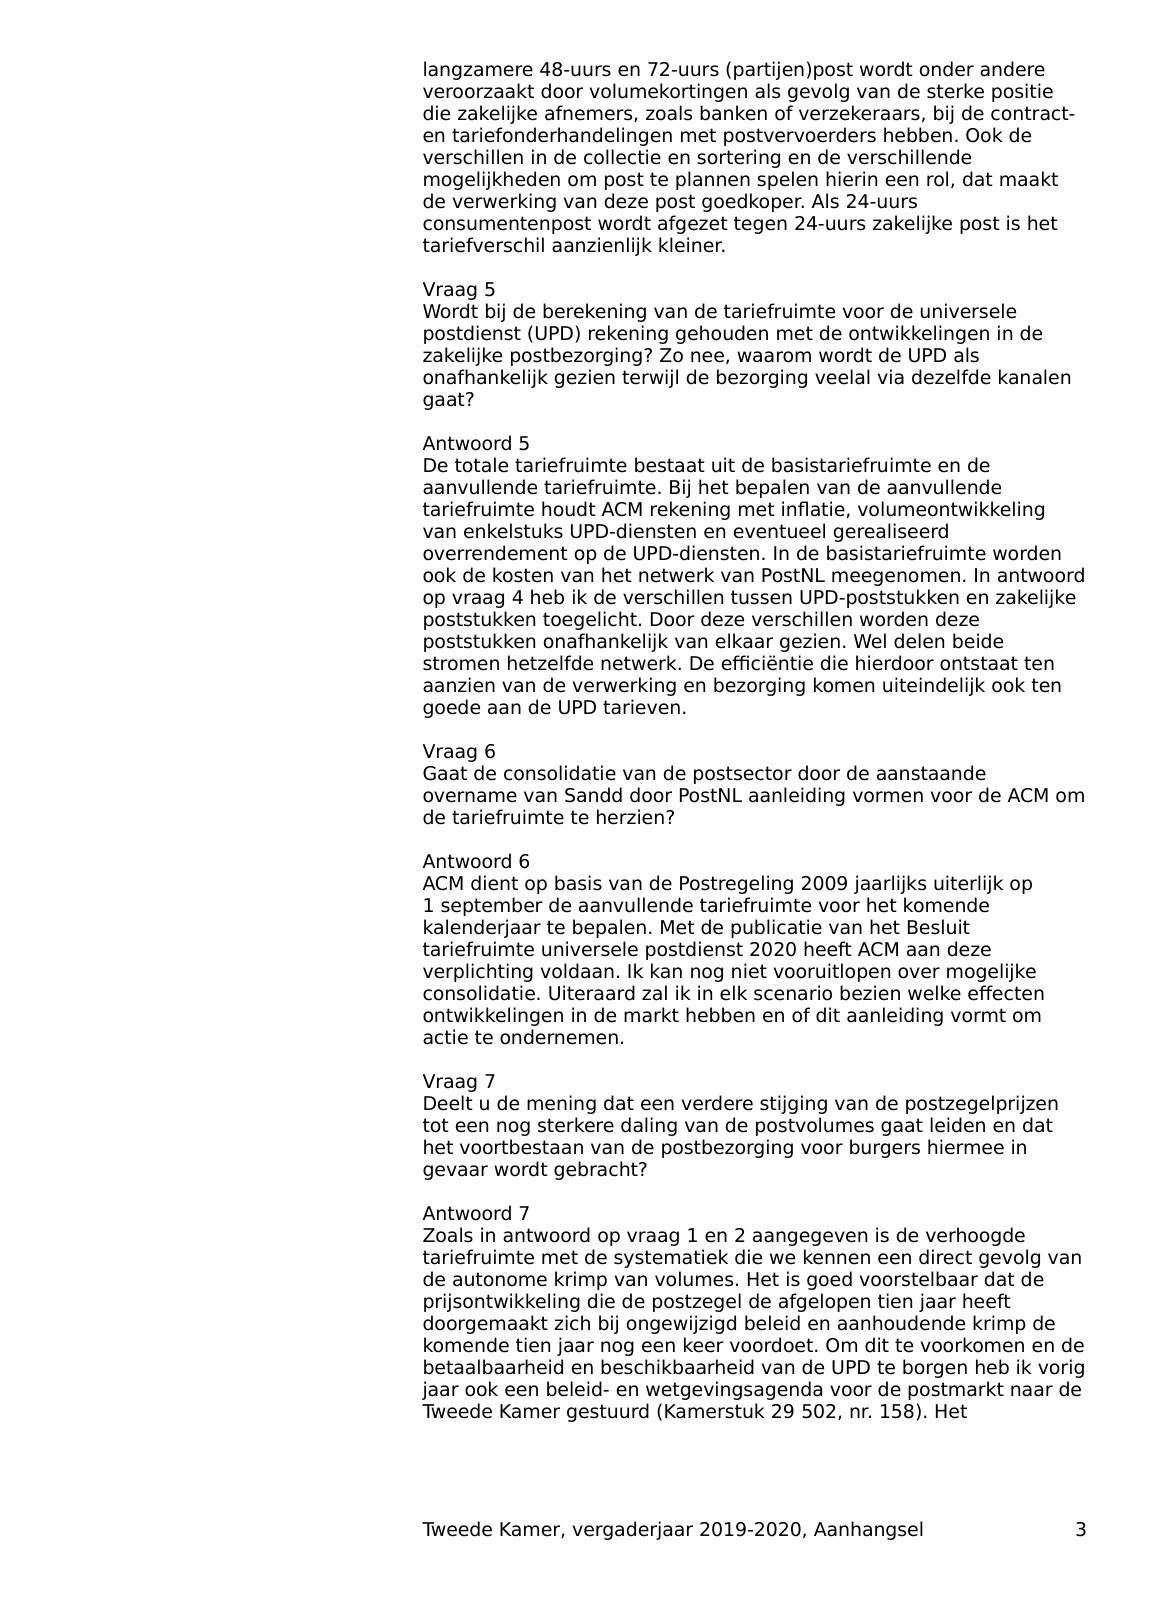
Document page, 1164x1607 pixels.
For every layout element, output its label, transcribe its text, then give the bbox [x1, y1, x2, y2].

text Zoals in antwoord op vraag 1 en 2 aangegeven is de verhoogde tariefruimte met de systematiek die we kennen een direct gevolg van de autonome krimp van volumes. Het is goed voorstelbaar dat de prijsontwikkeling die de postzegel de afgelopen tien jaar heeft doorgemaakt zich bij ongewijzigd beleid en aanhoudende krimp de komende tien jaar nog een keer voordoet. Om dit te voorkomen en de betaalbaarheid en beschikbaarheid van de UPD te borgen heb ik vorig jaar ook een beleid- en wetgevingsagenda voor de postmarkt naar de Tweede Kamer gestuurd (Kamerstuk 29 502, nr. 158). Het [422, 1225, 1087, 1423]
text De totale tariefruimte bestaat uit de basistariefruimte en de aanvullende tariefruimte. Bij het bepalen van de aanvullende tariefruimte houdt ACM rekening met inflatie, volumeontwikkeling van enkelstuks UPD-diensten en eventueel gerealiseerd overrendement op de UPD-diensten. In de basistariefruimte worden ook de kosten van het netwerk van PostNL meegenomen. In antwoord op vraag 4 heb ik de verschillen tussen UPD-poststukken en zakelijke poststukken toegelicht. Door deze verschillen worden deze poststukken onafhankelijk van elkaar gezien. Wel delen beide stromen hetzelfde netwerk. De efficiëntie die hierdoor ontstaat ten aanzien van de verwerking en bezorging komen uiteindelijk ook ten goede aan de UPD tarieven. [422, 455, 1087, 719]
text Wordt bij de berekening van de tariefruimte voor de universele postdienst (UPD) rekening gehouden met de ontwikkelingen in de zakelijke postbezorging? Zo nee, waarom wordt de UPD als onafhankelijk gezien terwijl de bezorging veelal via dezelfde kanalen gaat? [422, 301, 1087, 411]
text Gaat de consolidatie van de postsector door de aanstaande overname van Sandd door PostNL aanleiding vormen voor de ACM om de tariefruimte te herzien? [422, 763, 1087, 829]
text Deelt u de mening dat een verdere stijging van de postzegelprijzen tot een nog sterkere daling van de postvolumes gaat leiden en dat het voortbestaan van de postbezorging voor burgers hiermee in gevaar wordt gebracht? [422, 1093, 1087, 1181]
text Vraag 5 [422, 279, 1087, 301]
text Vraag 7 [422, 1071, 1087, 1093]
text Vraag 6 [422, 741, 1087, 763]
text Antwoord 5 [422, 433, 1087, 455]
text langzamere 48-uurs en 72-uurs (partijen)post wordt onder andere veroorzaakt door volumekortingen als gevolg van de sterke positie die zakelijke afnemers, zoals banken of verzekeraars, bij de contract- en tariefonderhandelingen met postvervoerders hebben. Ook de verschillen in de collectie en sortering en de verschillende mogelijkheden om post te plannen spelen hierin een rol, dat maakt de verwerking van deze post goedkoper. Als 24-uurs consumentenpost wordt afgezet tegen 24-uurs zakelijke post is het tariefverschil aanzienlijk kleiner. [422, 59, 1087, 257]
text ACM dient op basis van de Postregeling 2009 jaarlijks uiterlijk op 1 september de aanvullende tariefruimte voor het komende kalenderjaar te bepalen. Met de publicatie van het Besluit tariefruimte universele postdienst 2020 heeft ACM aan deze verplichting voldaan. Ik kan nog niet vooruitlopen over mogelijke consolidatie. Uiteraard zal ik in elk scenario bezien welke effecten ontwikkelingen in de markt hebben en of dit aanleiding vormt om actie te ondernemen. [422, 873, 1087, 1049]
text Antwoord 7 [422, 1203, 1087, 1225]
text Antwoord 6 [422, 851, 1087, 873]
